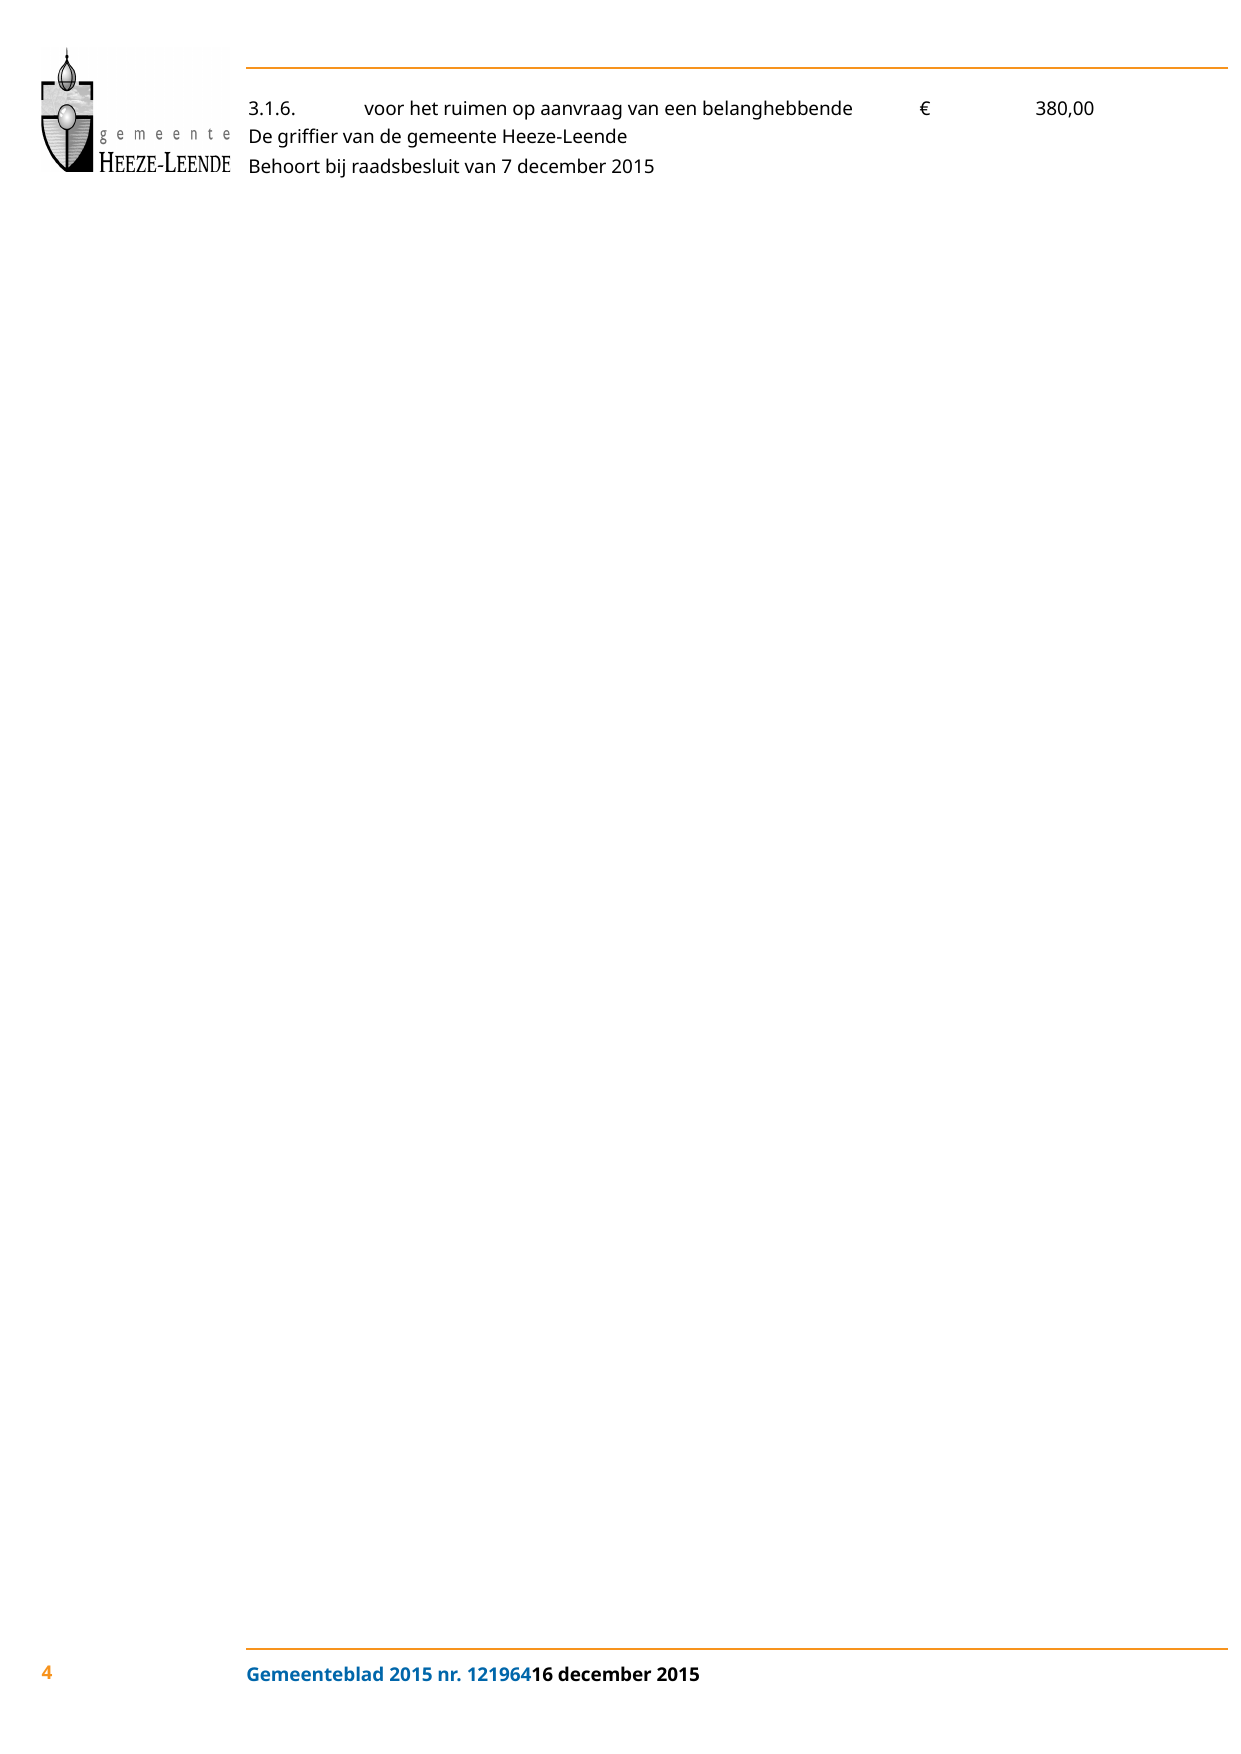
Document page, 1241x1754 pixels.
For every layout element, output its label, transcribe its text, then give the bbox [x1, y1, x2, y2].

table_cell 3.1.6. [248, 95, 364, 121]
text Behoort bij raadsbesluit van 7 december 2015 [248, 153, 1152, 179]
picture [41, 47, 231, 172]
table_cell voor het ruimen op aanvraag van een belanghebbende [364, 95, 919, 121]
text De griffier van de gemeente Heeze-Leende [248, 124, 1152, 149]
table_cell € [919, 95, 1035, 121]
table_cell 380,00 [1035, 95, 1152, 121]
